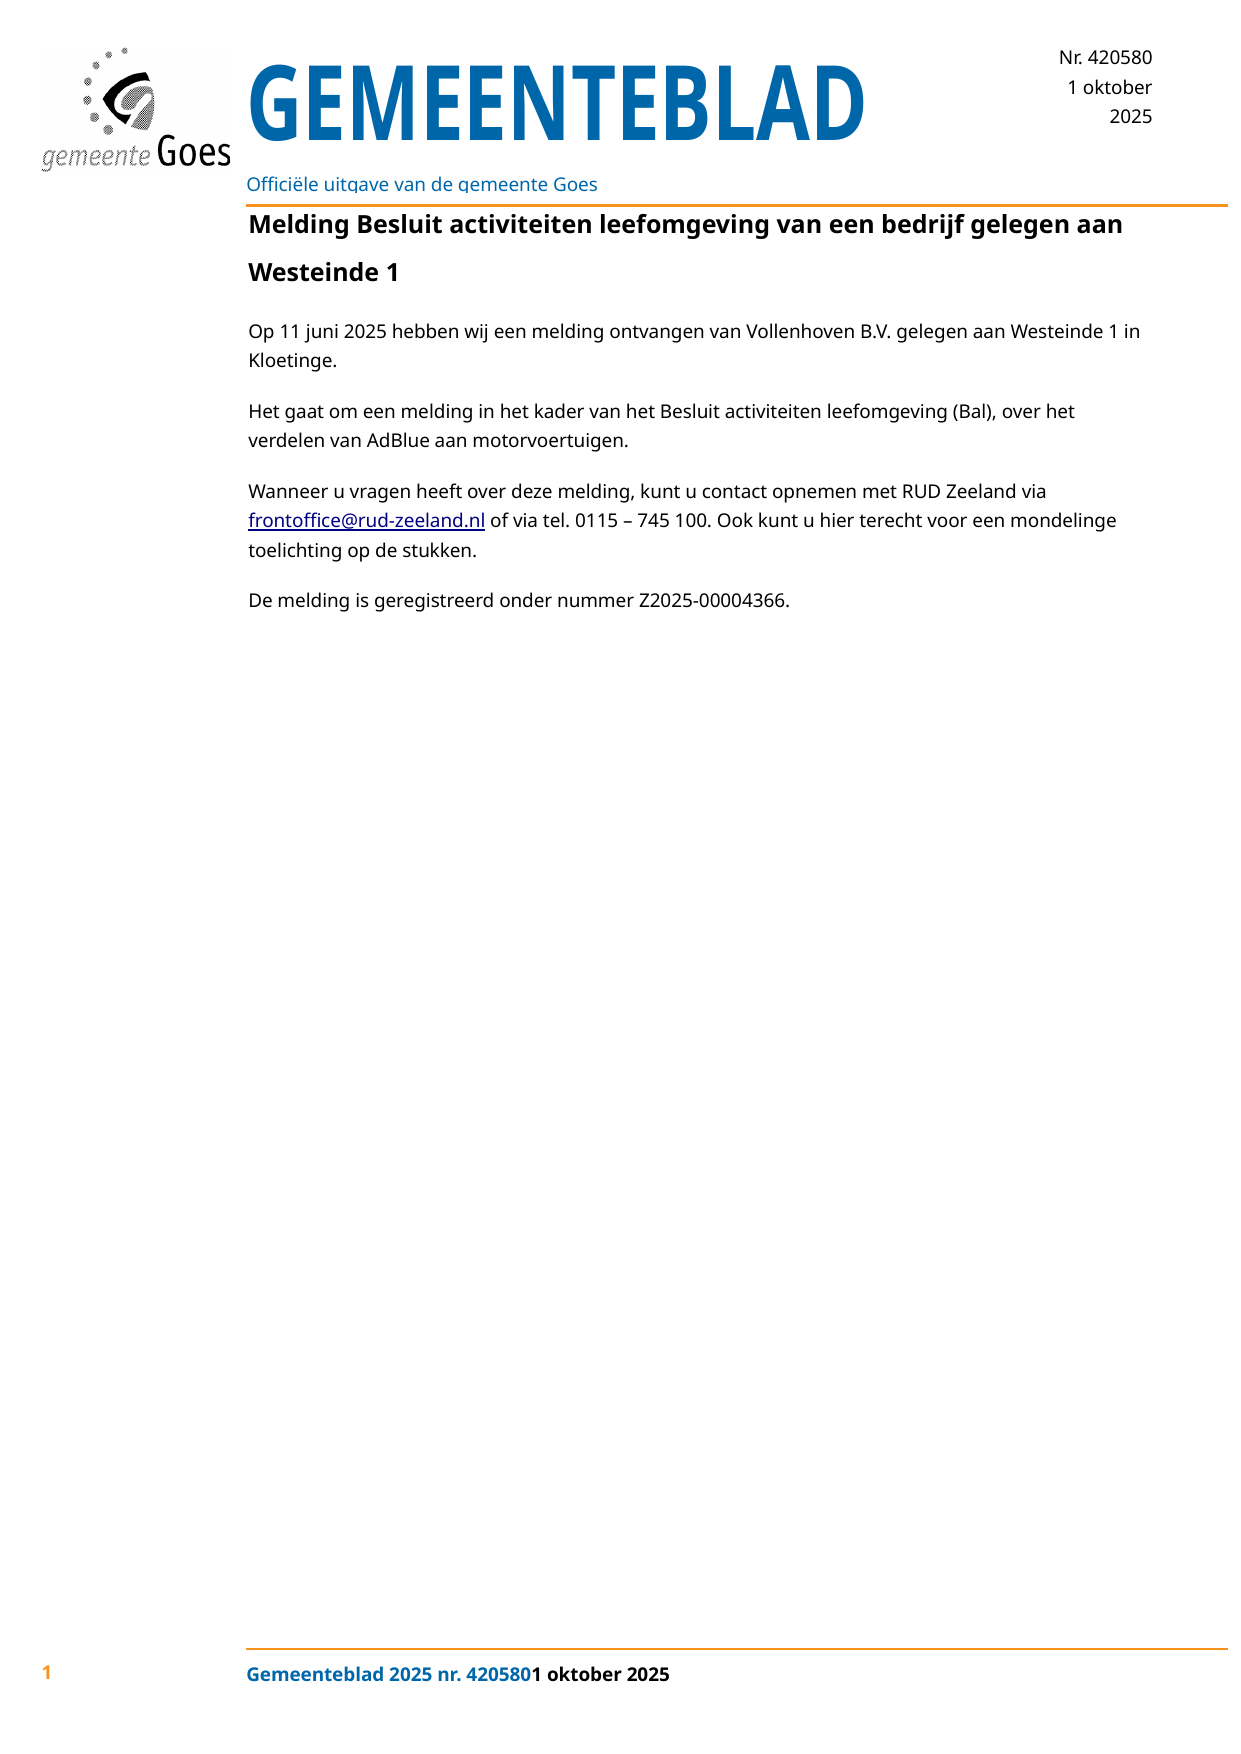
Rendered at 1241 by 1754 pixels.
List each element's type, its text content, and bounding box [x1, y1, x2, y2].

text Wanneer u vragen heeft over deze melding, kunt u contact opnemen met RUD Zeeland via frontoffice@rud-zeeland.nl of via tel. 0115 – 745 100. Ook kunt u hier terecht voor een mondelinge toelichting op de stukken. [248, 478, 1152, 563]
picture [41, 47, 231, 172]
text Het gaat om een melding in het kader van het Besluit activiteiten leefomgeving (Bal), over het verdelen van AdBlue aan motorvoertuigen. [248, 398, 1152, 453]
text Melding Besluit activiteiten leefomgeving van een bedrijf gelegen aan Westeinde 1 [248, 207, 1152, 288]
text De melding is geregistreerd onder nummer Z2025-00004366. [248, 587, 1152, 613]
text Op 11 juni 2025 hebben wij een melding ontvangen van Vollenhoven B.V. gelegen aan Westeinde 1 in Kloetinge. [248, 318, 1152, 373]
